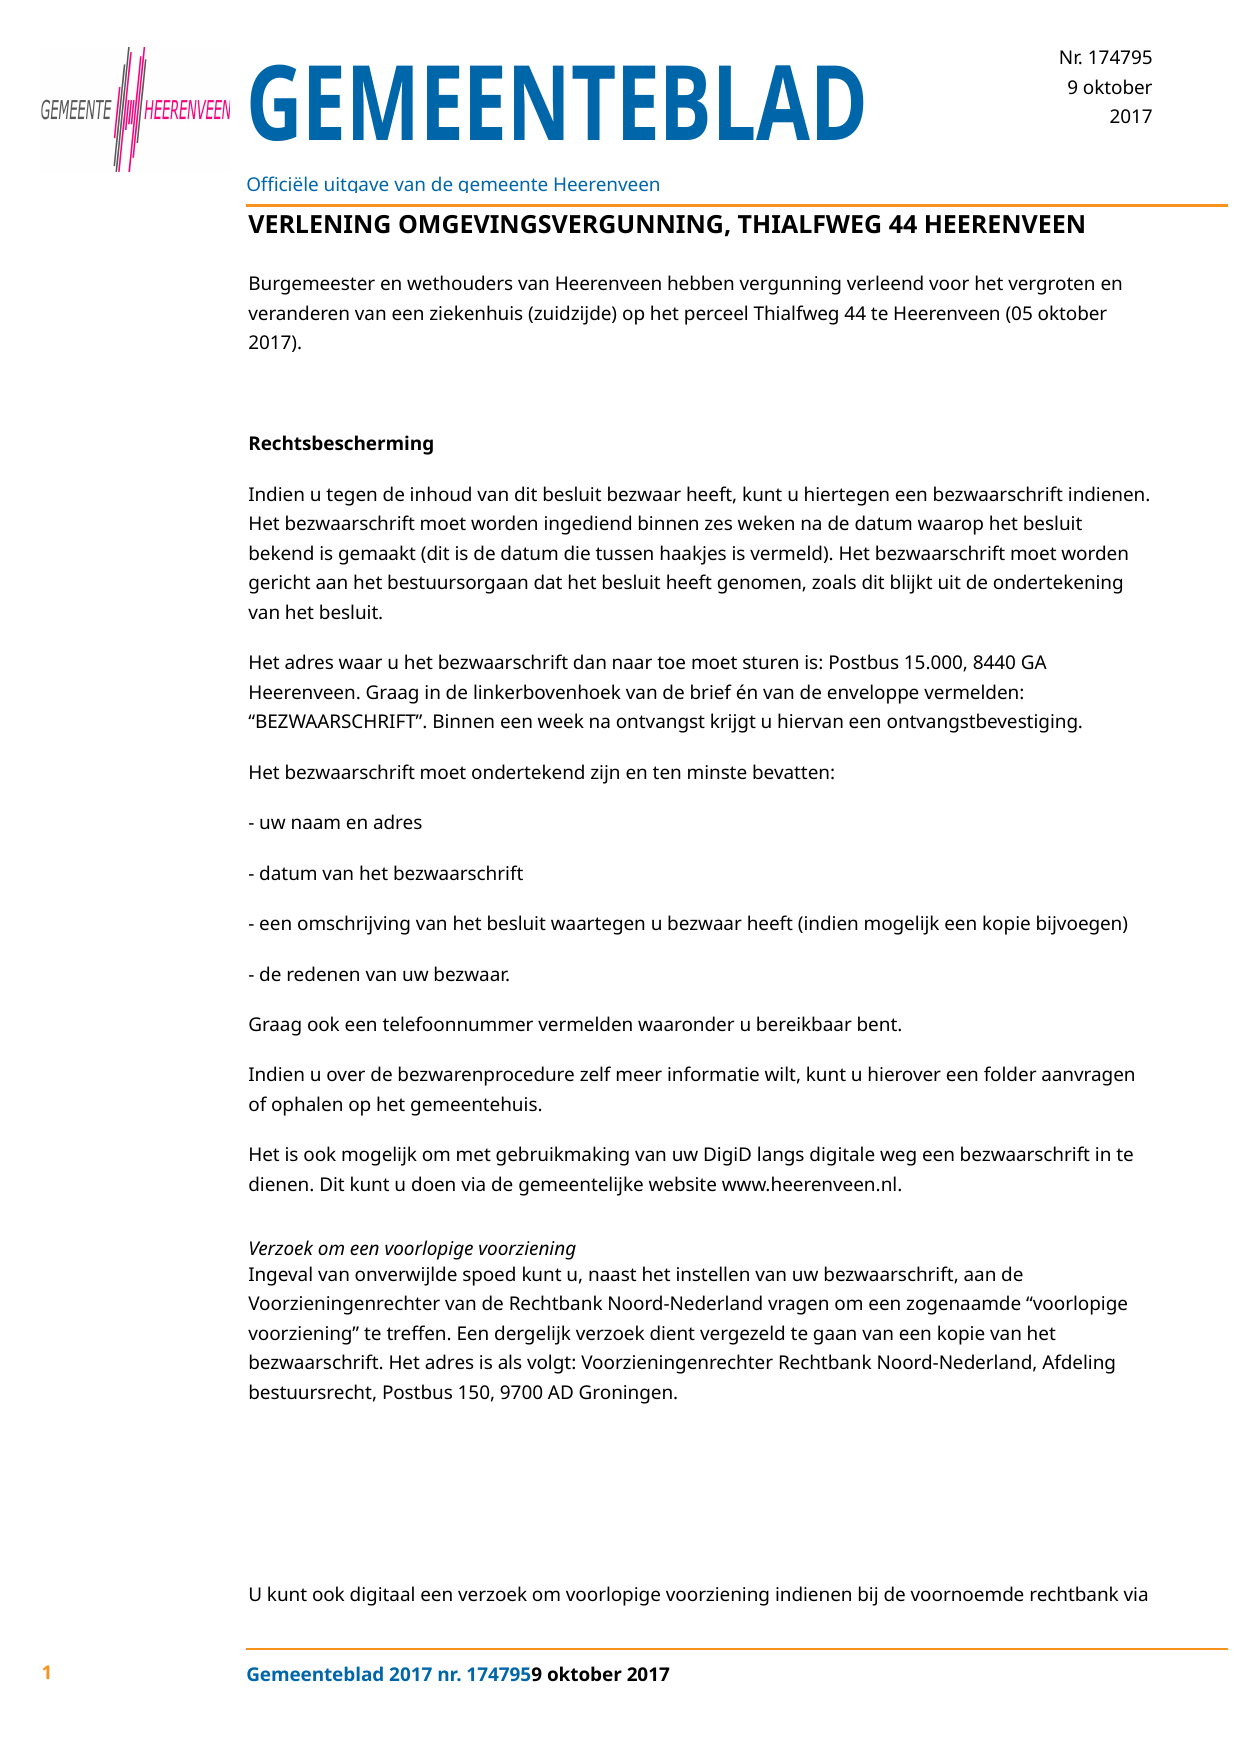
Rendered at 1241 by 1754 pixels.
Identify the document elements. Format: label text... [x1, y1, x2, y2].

text VERLENING OMGEVINGSVERGUNNING, THIALFWEG 44 HEERENVEEN [248, 207, 1152, 241]
text - een omschrijving van het besluit waartegen u bezwaar heeft (indien mogelijk een kopie bijvoegen) [248, 910, 1152, 936]
picture [41, 47, 231, 172]
text Het is ook mogelijk om met gebruikmaking van uw DigiD langs digitale weg een bezwaarschrift in te dienen. Dit kunt u doen via de gemeentelijke website www.heerenveen.nl. [248, 1142, 1152, 1197]
text - datum van het bezwaarschrift [248, 860, 1152, 886]
text Ingeval van onverwijlde spoed kunt u, naast het instellen van uw bezwaarschrift, aan de Voorzieningenrechter van de Rechtbank Noord-Nederland vragen om een zogenaamde “voorlopige voorziening” te treffen. Een dergelijk verzoek dient vergezeld te gaan van een kopie van het bezwaarschrift. Het adres is als volgt: Voorzieningenrechter Rechtbank Noord-Nederland, Afdeling bestuursrecht, Postbus 150, 9700 AD Groningen. [248, 1261, 1152, 1405]
text Indien u over de bezwarenprocedure zelf meer informatie wilt, kunt u hierover een folder aanvragen of ophalen op het gemeentehuis. [248, 1062, 1152, 1117]
text Rechtsbescherming [248, 430, 1152, 456]
text Het bezwaarschrift moet ondertekend zijn en ten minste bevatten: [248, 759, 1152, 785]
text Burgemeester en wethouders van Heerenveen hebben vergunning verleend voor het vergroten en veranderen van een ziekenhuis (zuidzijde) op het perceel Thialfweg 44 te Heerenveen (05 oktober 2017). [248, 270, 1152, 355]
text - de redenen van uw bezwaar. [248, 961, 1152, 986]
text - uw naam en adres [248, 809, 1152, 835]
text Het adres waar u het bezwaarschrift dan naar toe moet sturen is: Postbus 15.000, 8440 GA Heerenveen. Graag in de linkerbovenhoek van de brief én van de enveloppe vermelden: “BEZWAARSCHRIFT”. Binnen een week na ontvangst krijgt u hiervan een ontvangstbevestiging. [248, 649, 1152, 734]
text Indien u tegen de inhoud van dit besluit bezwaar heeft, kunt u hiertegen een bezwaarschrift indienen. Het bezwaarschrift moet worden ingediend binnen zes weken na de datum waarop het besluit bekend is gemaakt (dit is de datum die tussen haakjes is vermeld). Het bezwaarschrift moet worden gericht aan het bestuursorgaan dat het besluit heeft genomen, zoals dit blijkt uit de ondertekening van het besluit. [248, 481, 1152, 625]
text Verzoek om een voorlopige voorziening [248, 1235, 1152, 1261]
text Graag ook een telefoonnummer vermelden waaronder u bereikbaar bent. [248, 1011, 1152, 1037]
text U kunt ook digitaal een verzoek om voorlopige voorziening indienen bij de voornoemde rechtbank via [248, 1581, 1152, 1607]
